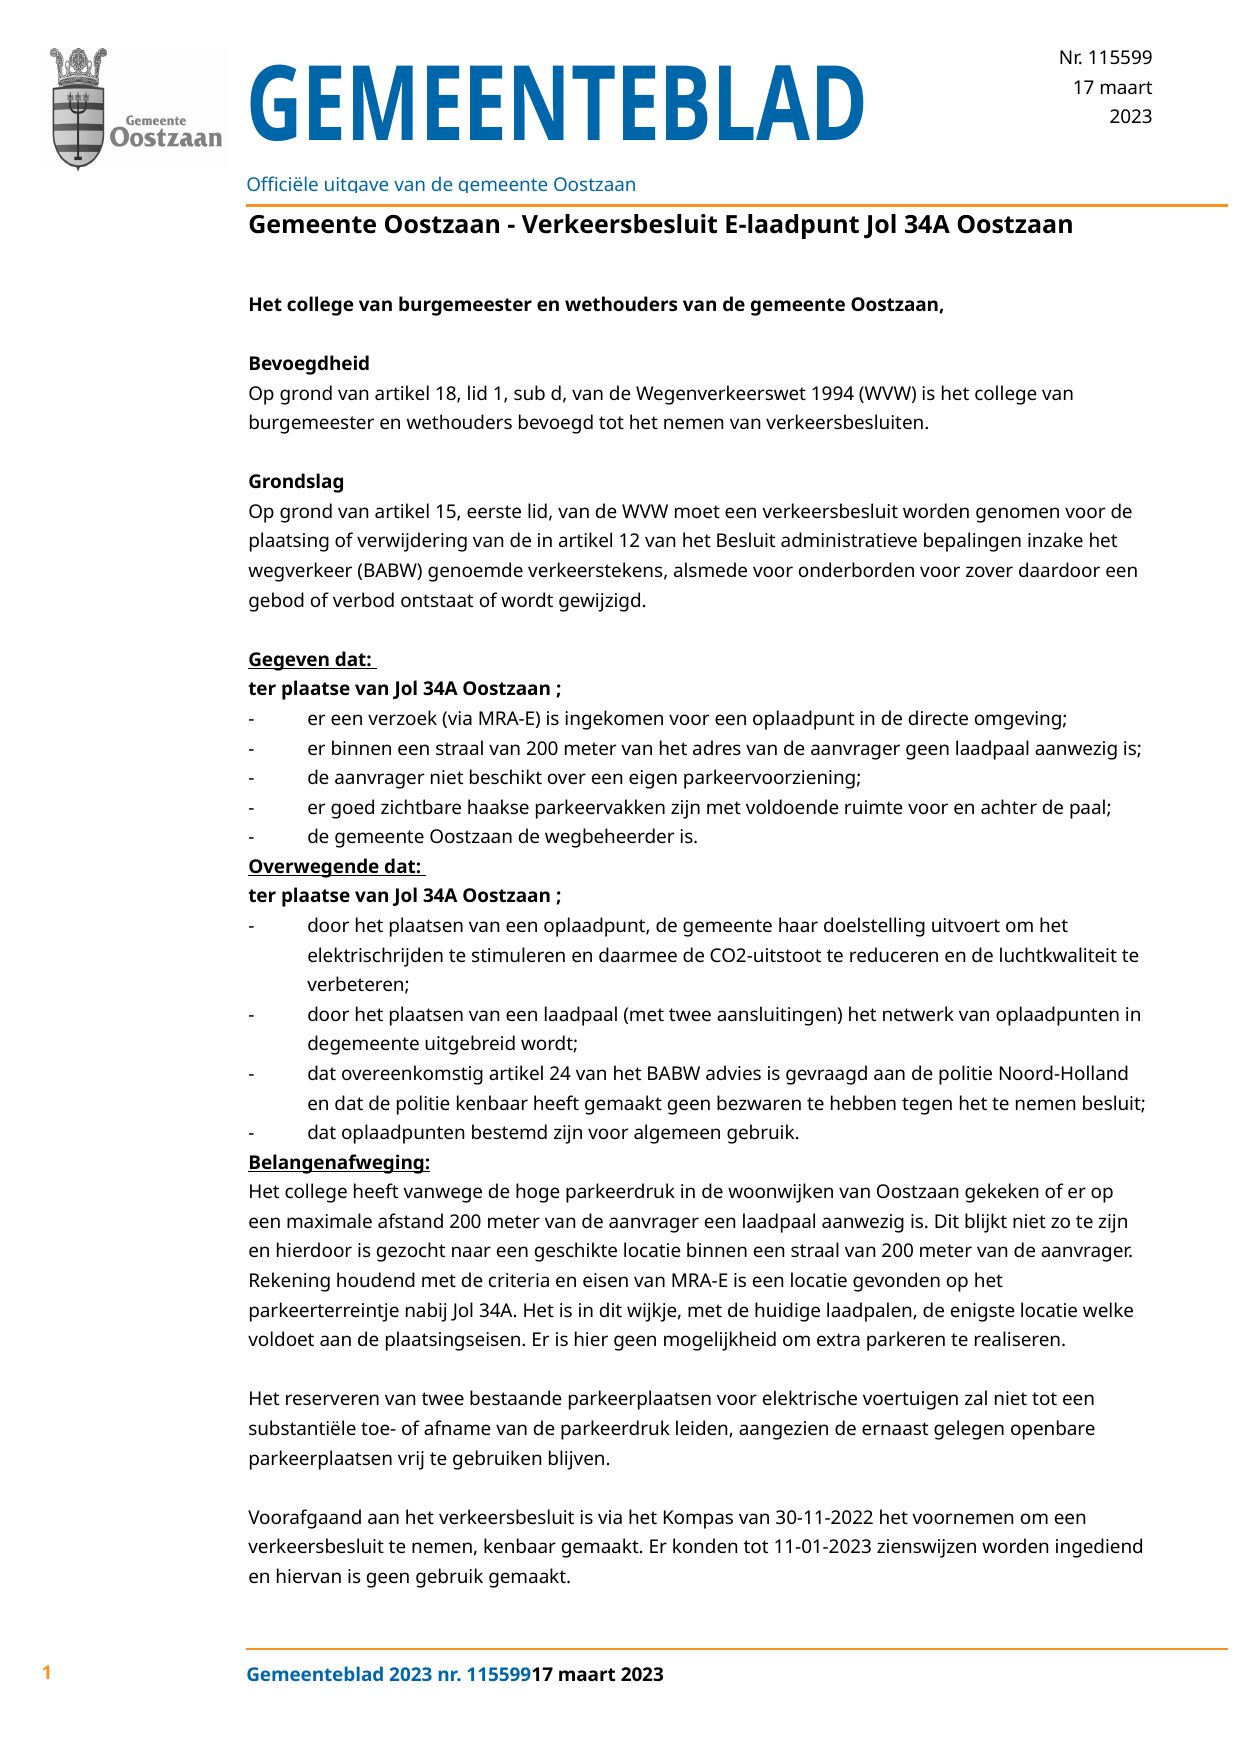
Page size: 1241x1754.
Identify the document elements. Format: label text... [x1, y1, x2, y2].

text Bevoegdheid [248, 350, 1152, 376]
text Op grond van artikel 15, eerste lid, van de WVW moet een verkeersbesluit worden genomen voor de plaatsing of verwijdering van de in artikel 12 van het Besluit administratieve bepalingen inzake het wegverkeer (BABW) genoemde verkeerstekens, alsmede voor onderborden voor zover daardoor een gebod of verbod ontstaat of wordt gewijzigd. [248, 498, 1152, 613]
list de gemeente Oostzaan de wegbeheerder is. [248, 823, 1152, 849]
text Op grond van artikel 18, lid 1, sub d, van de Wegenverkeerswet 1994 (WVW) is het college van burgemeester en wethouders bevoegd tot het nemen van verkeersbesluiten. [248, 380, 1152, 435]
list dat overeenkomstig artikel 24 van het BABW advies is gevraagd aan de politie Noord-Holland en dat de politie kenbaar heeft gemaakt geen bezwaren te hebben tegen het te nemen besluit; [248, 1060, 1152, 1116]
list er een verzoek (via MRA-E) is ingekomen voor een oplaadpunt in de directe omgeving; [248, 705, 1152, 731]
text Gegeven dat: [248, 646, 1152, 672]
list er binnen een straal van 200 meter van het adres van de aanvrager geen laadpaal aanwezig is; [248, 735, 1152, 761]
list door het plaatsen van een oplaadpunt, de gemeente haar doelstelling uitvoert om het elektrischrijden te stimuleren en daarmee de CO2-uitstoot te reduceren en de luchtkwaliteit te verbeteren; [248, 912, 1152, 997]
text Het college van burgemeester en wethouders van de gemeente Oostzaan, [248, 291, 1152, 317]
text Het college heeft vanwege de hoge parkeerdruk in de woonwijken van Oostzaan gekeken of er op een maximale afstand 200 meter van de aanvrager een laadpaal aanwezig is. Dit blijkt niet zo te zijn en hierdoor is gezocht naar een geschikte locatie binnen een straal van 200 meter van de aanvrager. Rekening houdend met de criteria en eisen van MRA-E is een locatie gevonden op het parkeerterreintje nabij Jol 34A. Het is in dit wijkje, met de huidige laadpalen, de enigste locatie welke voldoet aan de plaatsingseisen. Er is hier geen mogelijkheid om extra parkeren te realiseren. [248, 1178, 1152, 1352]
text ter plaatse van Jol 34A Oostzaan ; [248, 676, 1152, 701]
text Grondslag [248, 468, 1152, 494]
list er goed zichtbare haakse parkeervakken zijn met voldoende ruimte voor en achter de paal; [248, 794, 1152, 820]
text Voorafgaand aan het verkeersbesluit is via het Kompas van 30-11-2022 het voornemen om een verkeersbesluit te nemen, kenbaar gemaakt. Er konden tot 11-01-2023 zienswijzen worden ingediend en hiervan is geen gebruik gemaakt. [248, 1504, 1152, 1589]
text Gemeente Oostzaan - Verkeersbesluit E-laadpunt Jol 34A Oostzaan [248, 207, 1152, 241]
text Overwegende dat: [248, 853, 1152, 879]
list door het plaatsen van een laadpaal (met twee aansluitingen) het netwerk van oplaadpunten in degemeente uitgebreid wordt; [248, 1001, 1152, 1056]
text Belangenafweging: [248, 1149, 1152, 1175]
list dat oplaadpunten bestemd zijn voor algemeen gebruik. [248, 1119, 1152, 1145]
text ter plaatse van Jol 34A Oostzaan ; [248, 883, 1152, 908]
picture [41, 47, 231, 172]
list de aanvrager niet beschikt over een eigen parkeervoorziening; [248, 764, 1152, 790]
text Het reserveren van twee bestaande parkeerplaatsen voor elektrische voertuigen zal niet tot een substantiële toe- of afname van de parkeerdruk leiden, aangezien de ernaast gelegen openbare parkeerplaatsen vrij te gebruiken blijven. [248, 1386, 1152, 1471]
